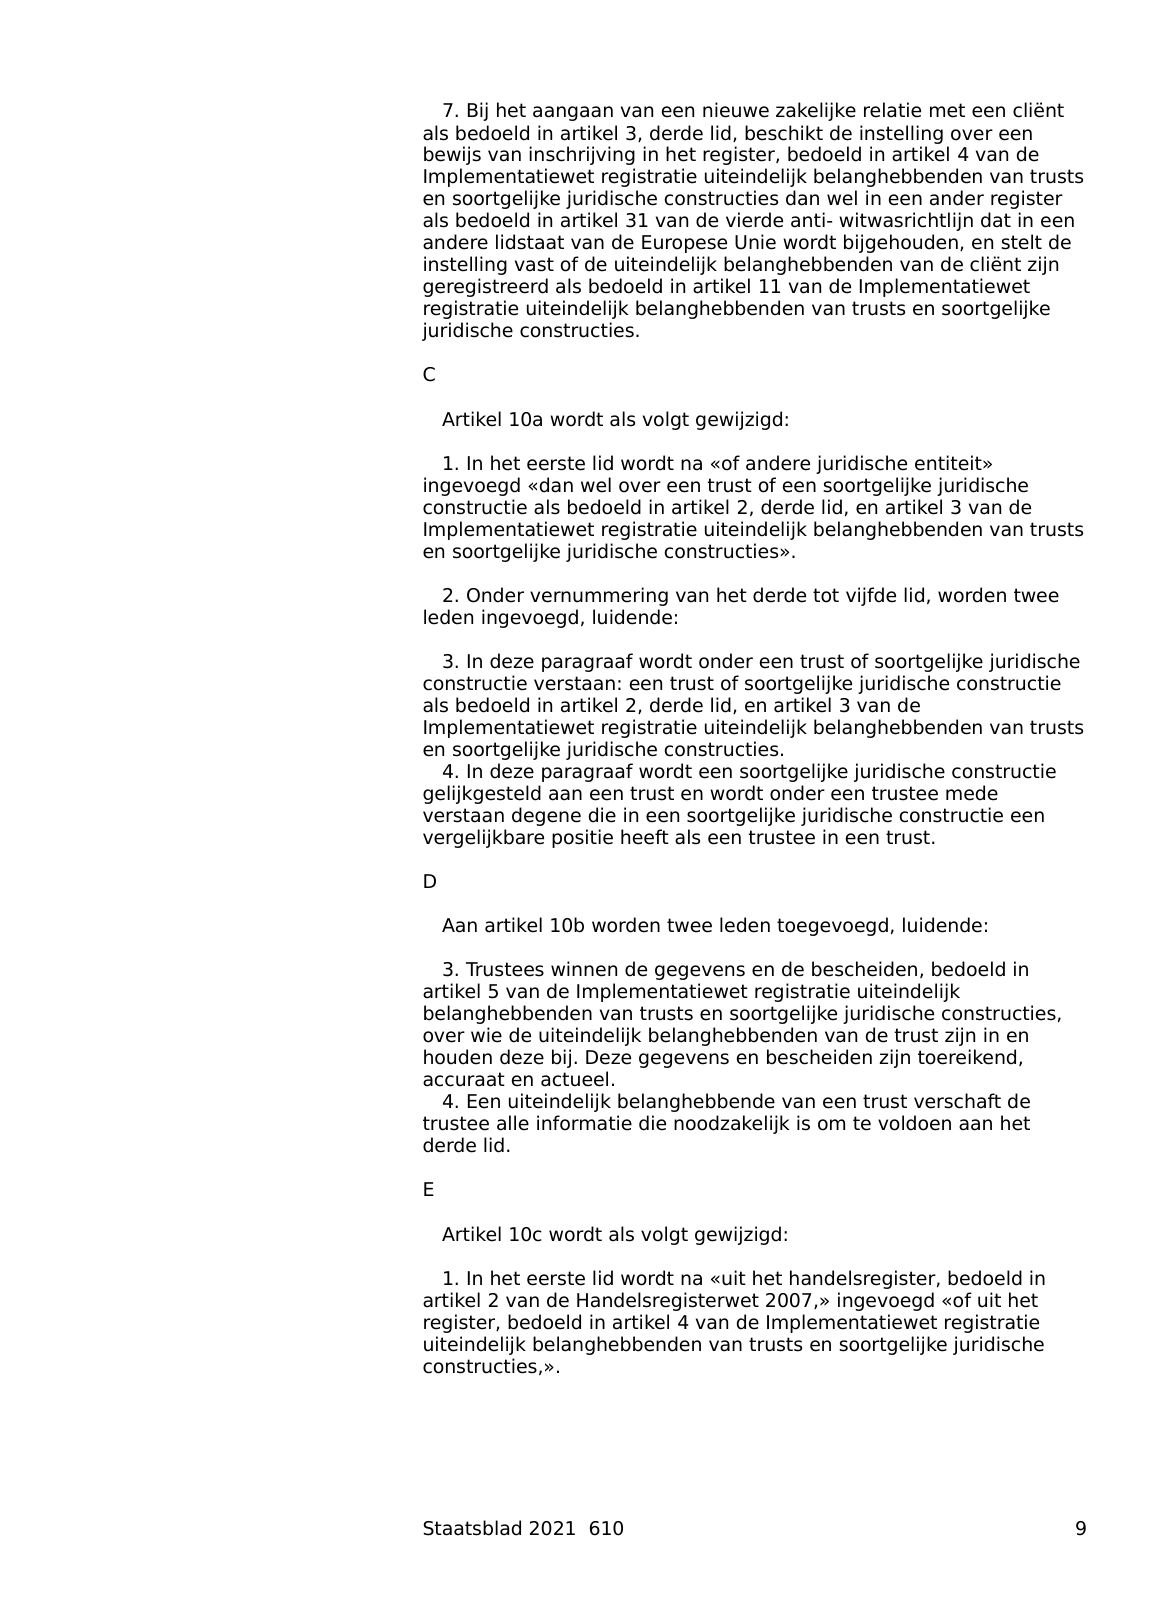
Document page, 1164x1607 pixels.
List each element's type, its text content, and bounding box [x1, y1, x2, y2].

text 1. In het eerste lid wordt na «uit het handelsregister, bedoeld in artikel 2 van de Handelsregisterwet 2007,» ingevoegd «of uit het register, bedoeld in artikel 4 van de Implementatiewet registratie uiteindelijk belanghebbenden van trusts en soortgelijke juridische constructies,». [422, 1268, 1087, 1377]
text 7. Bij het aangaan van een nieuwe zakelijke relatie met een cliënt als bedoeld in artikel 3, derde lid, beschikt de instelling over een bewijs van inschrijving in het register, bedoeld in artikel 4 van de Implementatiewet registratie uiteindelijk belanghebbenden van trusts en soortgelijke juridische constructies dan wel in een ander register als bedoeld in artikel 31 van de vierde anti- witwasrichtlijn dat in een andere lidstaat van de Europese Unie wordt bijgehouden, en stelt de instelling vast of de uiteindelijk belanghebbenden van de cliënt zijn geregistreerd als bedoeld in artikel 11 van de Implementatiewet registratie uiteindelijk belanghebbenden van trusts en soortgelijke juridische constructies. [422, 100, 1087, 342]
text 1. In het eerste lid wordt na «of andere juridische entiteit» ingevoegd «dan wel over een trust of een soortgelijke juridische constructie als bedoeld in artikel 2, derde lid, en artikel 3 van de Implementatiewet registratie uiteindelijk belanghebbenden van trusts en soortgelijke juridische constructies». [422, 453, 1087, 563]
text C [422, 364, 1087, 386]
text E [422, 1179, 1087, 1201]
text D [422, 871, 1087, 893]
text 4. In deze paragraaf wordt een soortgelijke juridische constructie gelijkgesteld aan een trust en wordt onder een trustee mede verstaan degene die in een soortgelijke juridische constructie een vergelijkbare positie heeft als een trustee in een trust. [422, 761, 1087, 849]
text 2. Onder vernummering van het derde tot vijfde lid, worden twee leden ingevoegd, luidende: [422, 585, 1087, 629]
text Aan artikel 10b worden twee leden toegevoegd, luidende: [422, 915, 1087, 937]
text Artikel 10a wordt als volgt gewijzigd: [422, 408, 1087, 431]
text 3. Trustees winnen de gegevens en de bescheiden, bedoeld in artikel 5 van de Implementatiewet registratie uiteindelijk belanghebbenden van trusts en soortgelijke juridische constructies, over wie de uiteindelijk belanghebbenden van de trust zijn in en houden deze bij. Deze gegevens en bescheiden zijn toereikend, accuraat en actueel. [422, 959, 1087, 1091]
text Artikel 10c wordt als volgt gewijzigd: [422, 1223, 1087, 1245]
text 4. Een uiteindelijk belanghebbende van een trust verschaft de trustee alle informatie die noodzakelijk is om te voldoen aan het derde lid. [422, 1091, 1087, 1157]
text 3. In deze paragraaf wordt onder een trust of soortgelijke juridische constructie verstaan: een trust of soortgelijke juridische constructie als bedoeld in artikel 2, derde lid, en artikel 3 van de Implementatiewet registratie uiteindelijk belanghebbenden van trusts en soortgelijke juridische constructies. [422, 651, 1087, 761]
